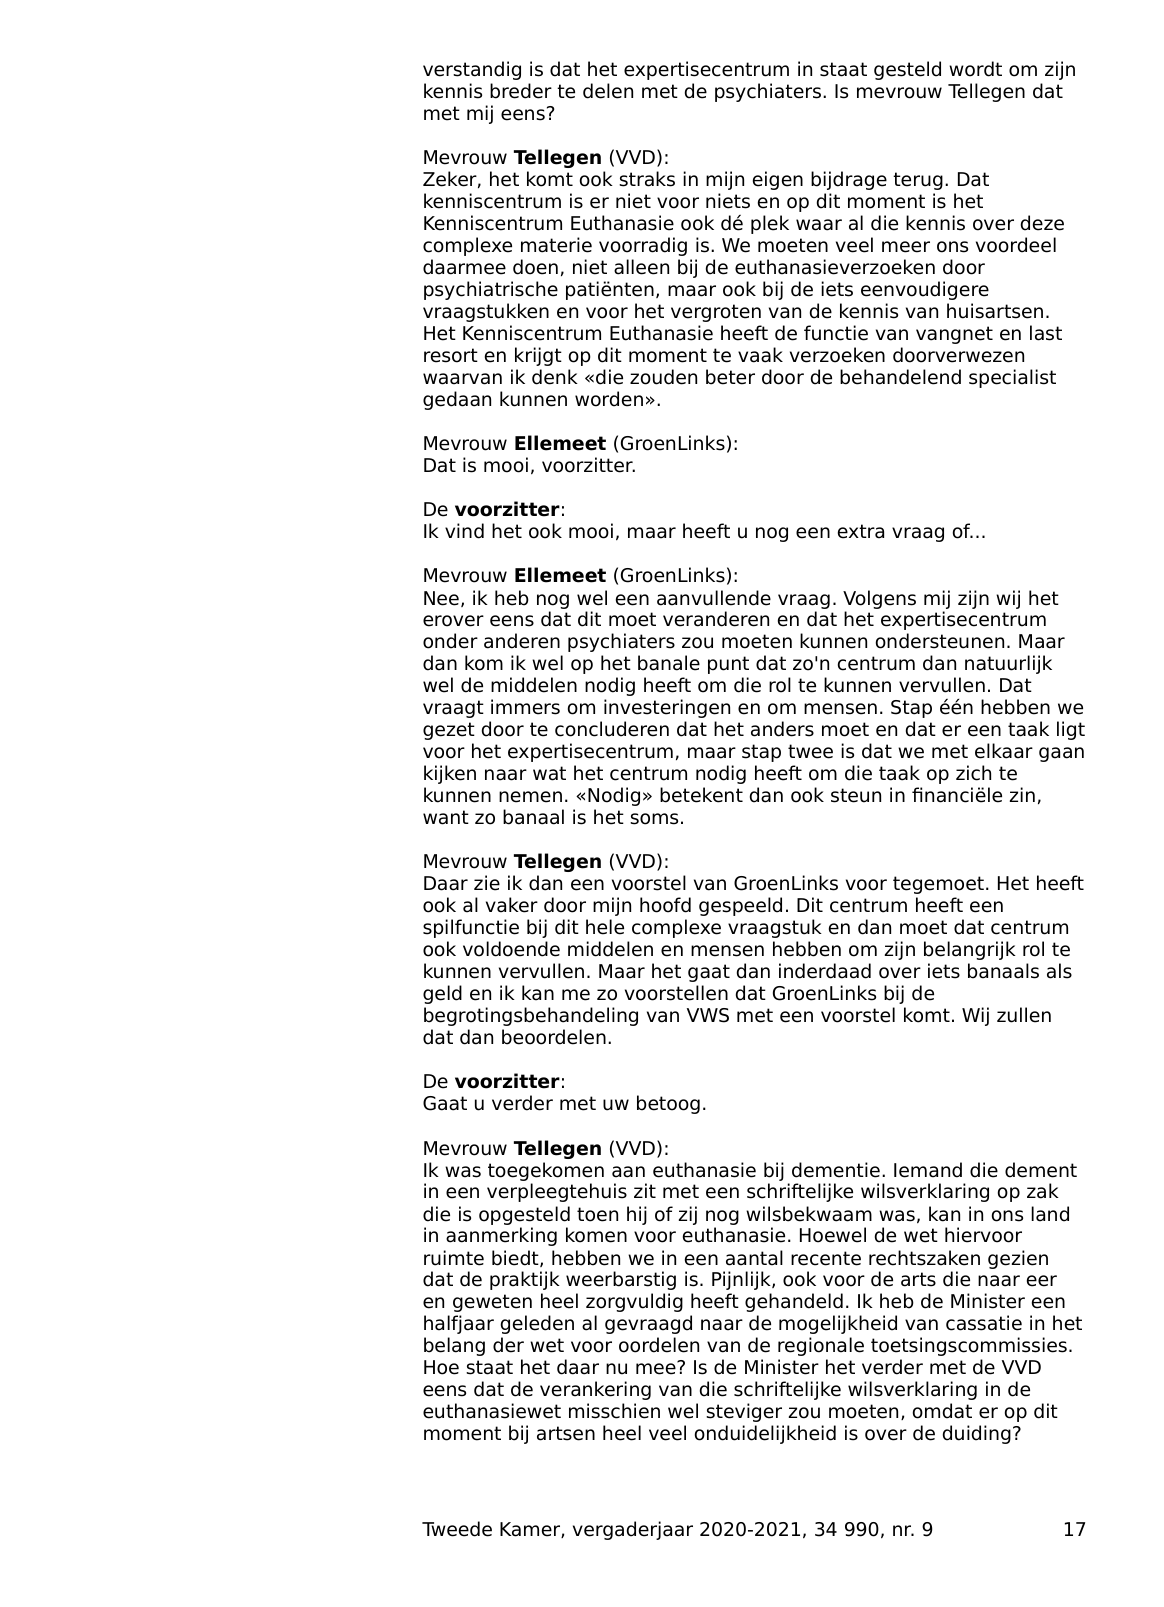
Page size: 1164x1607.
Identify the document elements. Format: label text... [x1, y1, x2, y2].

text Mevrouw Tellegen (VVD): [422, 147, 1087, 169]
text De voorzitter: [422, 499, 1087, 521]
text Daar zie ik dan een voorstel van GroenLinks voor tegemoet. Het heeft ook al vaker door mijn hoofd gespeeld. Dit centrum heeft een spilfunctie bij dit hele complexe vraagstuk en dan moet dat centrum ook voldoende middelen en mensen hebben om zijn belangrijk rol te kunnen vervullen. Maar het gaat dan inderdaad over iets banaals als geld en ik kan me zo voorstellen dat GroenLinks bij de begrotingsbehandeling van VWS met een voorstel komt. Wij zullen dat dan beoordelen. [422, 873, 1087, 1049]
text De voorzitter: [422, 1071, 1087, 1093]
text Mevrouw Tellegen (VVD): [422, 1137, 1087, 1159]
text Mevrouw Tellegen (VVD): [422, 851, 1087, 873]
text Ik vind het ook mooi, maar heeft u nog een extra vraag of... [422, 521, 1087, 543]
text Gaat u verder met uw betoog. [422, 1093, 1087, 1115]
text Zeker, het komt ook straks in mijn eigen bijdrage terug. Dat kenniscentrum is er niet voor niets en op dit moment is het Kenniscentrum Euthanasie ook dé plek waar al die kennis over deze complexe materie voorradig is. We moeten veel meer ons voordeel daarmee doen, niet alleen bij de euthanasieverzoeken door psychiatrische patiënten, maar ook bij de iets eenvoudigere vraagstukken en voor het vergroten van de kennis van huisartsen. Het Kenniscentrum Euthanasie heeft de functie van vangnet en last resort en krijgt op dit moment te vaak verzoeken doorverwezen waarvan ik denk «die zouden beter door de behandelend specialist gedaan kunnen worden». [422, 169, 1087, 411]
text Mevrouw Ellemeet (GroenLinks): [422, 565, 1087, 587]
text Mevrouw Ellemeet (GroenLinks): [422, 433, 1087, 455]
text Nee, ik heb nog wel een aanvullende vraag. Volgens mij zijn wij het erover eens dat dit moet veranderen en dat het expertisecentrum onder anderen psychiaters zou moeten kunnen ondersteunen. Maar dan kom ik wel op het banale punt dat zo'n centrum dan natuurlijk wel de middelen nodig heeft om die rol te kunnen vervullen. Dat vraagt immers om investeringen en om mensen. Stap één hebben we gezet door te concluderen dat het anders moet en dat er een taak ligt voor het expertisecentrum, maar stap twee is dat we met elkaar gaan kijken naar wat het centrum nodig heeft om die taak op zich te kunnen nemen. «Nodig» betekent dan ook steun in financiële zin, want zo banaal is het soms. [422, 587, 1087, 829]
text verstandig is dat het expertisecentrum in staat gesteld wordt om zijn kennis breder te delen met de psychiaters. Is mevrouw Tellegen dat met mij eens? [422, 59, 1087, 125]
text Dat is mooi, voorzitter. [422, 455, 1087, 477]
text Ik was toegekomen aan euthanasie bij dementie. Iemand die dement in een verpleegtehuis zit met een schriftelijke wilsverklaring op zak die is opgesteld toen hij of zij nog wilsbekwaam was, kan in ons land in aanmerking komen voor euthanasie. Hoewel de wet hiervoor ruimte biedt, hebben we in een aantal recente rechtszaken gezien dat de praktijk weerbarstig is. Pijnlijk, ook voor de arts die naar eer en geweten heel zorgvuldig heeft gehandeld. Ik heb de Minister een halfjaar geleden al gevraagd naar de mogelijkheid van cassatie in het belang der wet voor oordelen van de regionale toetsingscommissies. Hoe staat het daar nu mee? Is de Minister het verder met de VVD eens dat de verankering van die schriftelijke wilsverklaring in de euthanasiewet misschien wel steviger zou moeten, omdat er op dit moment bij artsen heel veel onduidelijkheid is over de duiding? [422, 1159, 1087, 1445]
